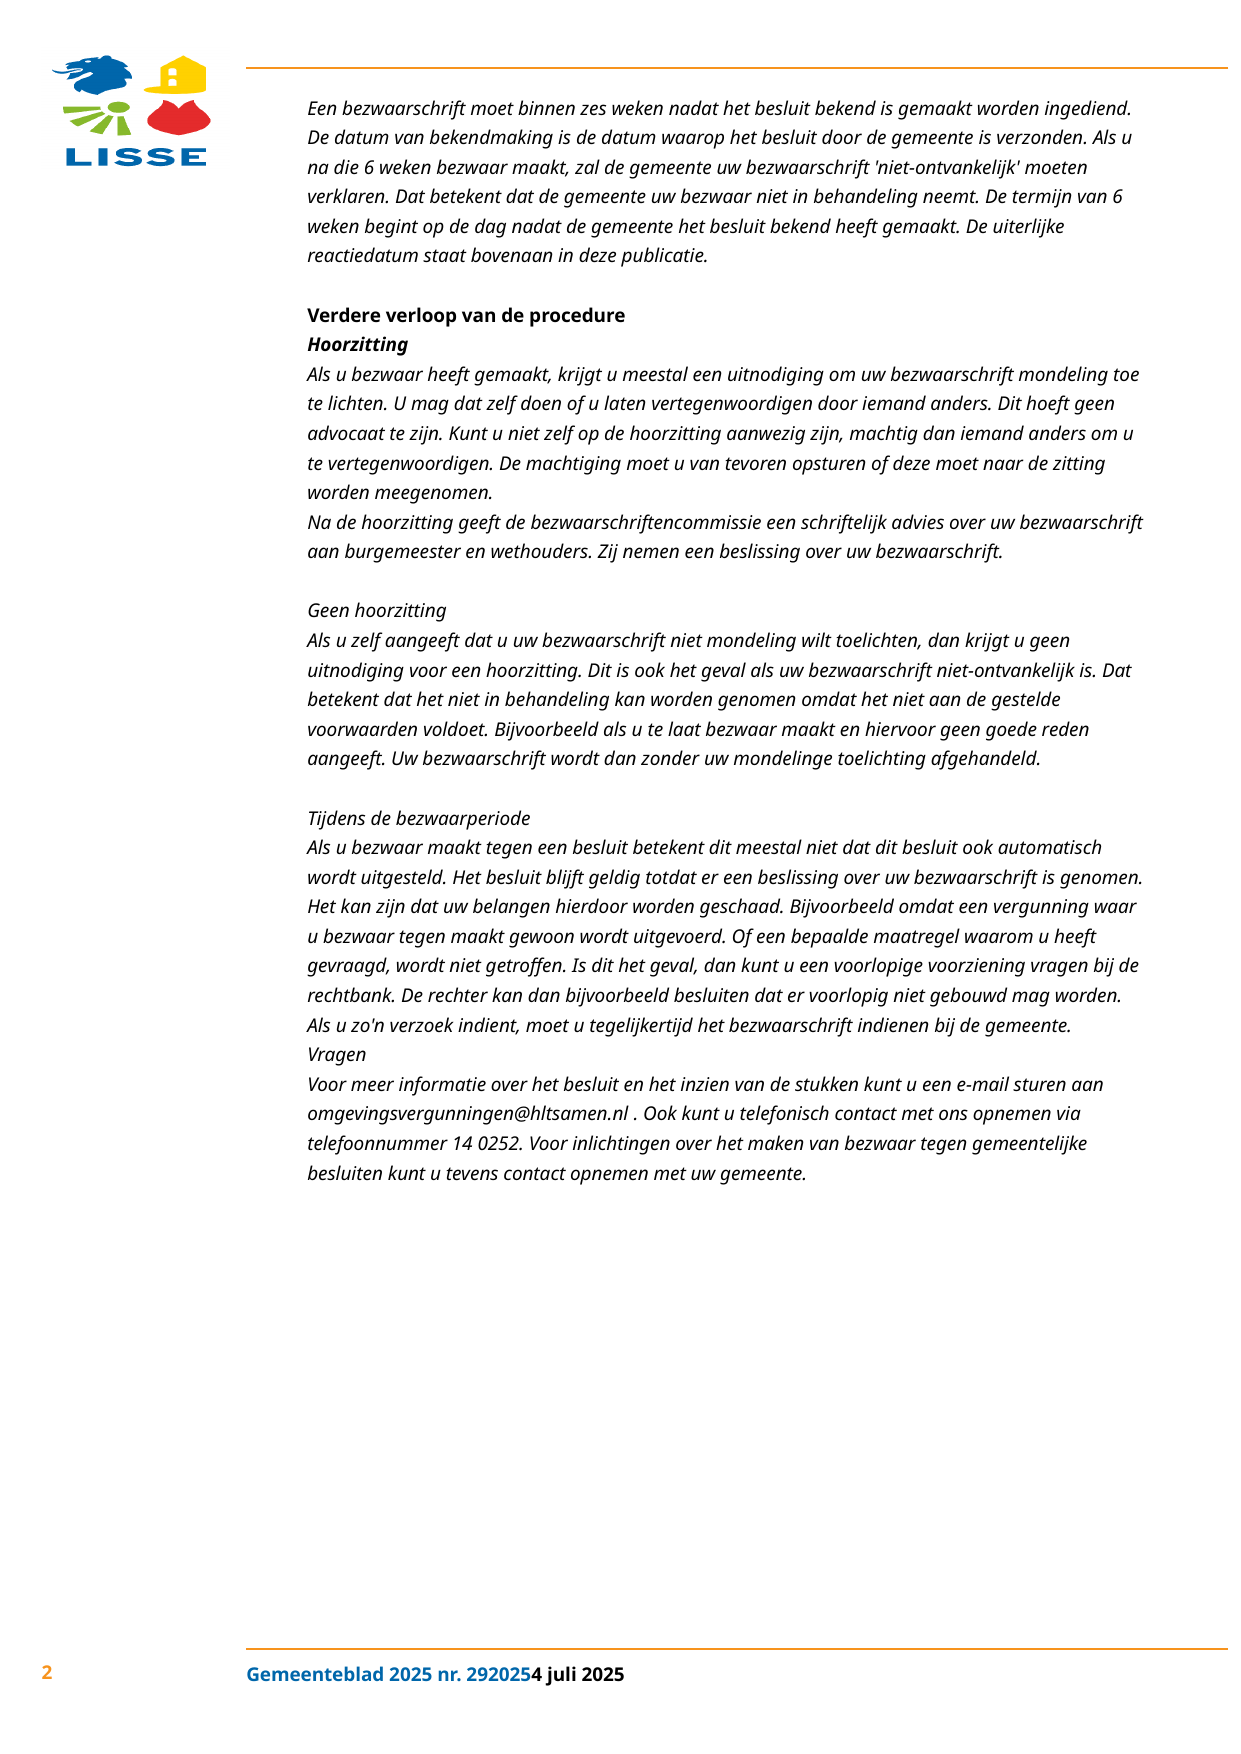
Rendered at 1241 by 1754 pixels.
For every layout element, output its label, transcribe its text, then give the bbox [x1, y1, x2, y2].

list Hoorzitting [248, 331, 1152, 357]
list Als u zelf aangeeft dat u uw bezwaarschrift niet mondeling wilt toelichten, dan krijgt u geen uitnodiging voor een hoorzitting. Dit is ook het geval als uw bezwaarschrift niet-ontvankelijk is. Dat betekent dat het niet in behandeling kan worden genomen omdat het niet aan de gestelde voorwaarden voldoet. Bijvoorbeeld als u te laat bezwaar maakt en hiervoor geen goede reden aangeeft. Uw bezwaarschrift wordt dan zonder uw mondelinge toelichting afgehandeld. [248, 627, 1152, 771]
list Tijdens de bezwaarperiode [248, 805, 1152, 831]
picture [41, 47, 231, 172]
list Als u bezwaar heeft gemaakt, krijgt u meestal een uitnodiging om uw bezwaarschrift mondeling toe te lichten. U mag dat zelf doen of u laten vertegenwoordigen door iemand anders. Dit hoeft geen advocaat te zijn. Kunt u niet zelf op de hoorzitting aanwezig zijn, machtig dan iemand anders om u te vertegenwoordigen. De machtiging moet u van tevoren opsturen of deze moet naar de zitting worden meegenomen. [248, 361, 1152, 505]
list Een bezwaarschrift moet binnen zes weken nadat het besluit bekend is gemaakt worden ingediend. De datum van bekendmaking is de datum waarop het besluit door de gemeente is verzonden. Als u na die 6 weken bezwaar maakt, zal de gemeente uw bezwaarschrift 'niet-ontvankelijk' moeten verklaren. Dat betekent dat de gemeente uw bezwaar niet in behandeling neemt. De termijn van 6 weken begint op de dag nadat de gemeente het besluit bekend heeft gemaakt. De uiterlijke reactiedatum staat bovenaan in deze publicatie. [248, 95, 1152, 268]
list Vragen [248, 1041, 1152, 1067]
list Voor meer informatie over het besluit en het inzien van de stukken kunt u een e-mail sturen aan omgevingsvergunningen@hltsamen.nl . Ook kunt u telefonisch contact met ons opnemen via telefoonnummer 14 0252. Voor inlichtingen over het maken van bezwaar tegen gemeentelijke besluiten kunt u tevens contact opnemen met uw gemeente. [248, 1071, 1152, 1186]
list Geen hoorzitting [248, 598, 1152, 623]
list Na de hoorzitting geeft de bezwaarschriftencommissie een schriftelijk advies over uw bezwaarschrift aan burgemeester en wethouders. Zij nemen een beslissing over uw bezwaarschrift. [248, 509, 1152, 564]
list Als u bezwaar maakt tegen een besluit betekent dit meestal niet dat dit besluit ook automatisch wordt uitgesteld. Het besluit blijft geldig totdat er een beslissing over uw bezwaarschrift is genomen. Het kan zijn dat uw belangen hierdoor worden geschaad. Bijvoorbeeld omdat een vergunning waar u bezwaar tegen maakt gewoon wordt uitgevoerd. Of een bepaalde maatregel waarom u heeft gevraagd, wordt niet getroffen. Is dit het geval, dan kunt u een voorlopige voorziening vragen bij de rechtbank. De rechter kan dan bijvoorbeeld besluiten dat er voorlopig niet gebouwd mag worden. Als u zo'n verzoek indient, moet u tegelijkertijd het bezwaarschrift indienen bij de gemeente. [248, 834, 1152, 1038]
list Verdere verloop van de procedure [248, 302, 1152, 328]
